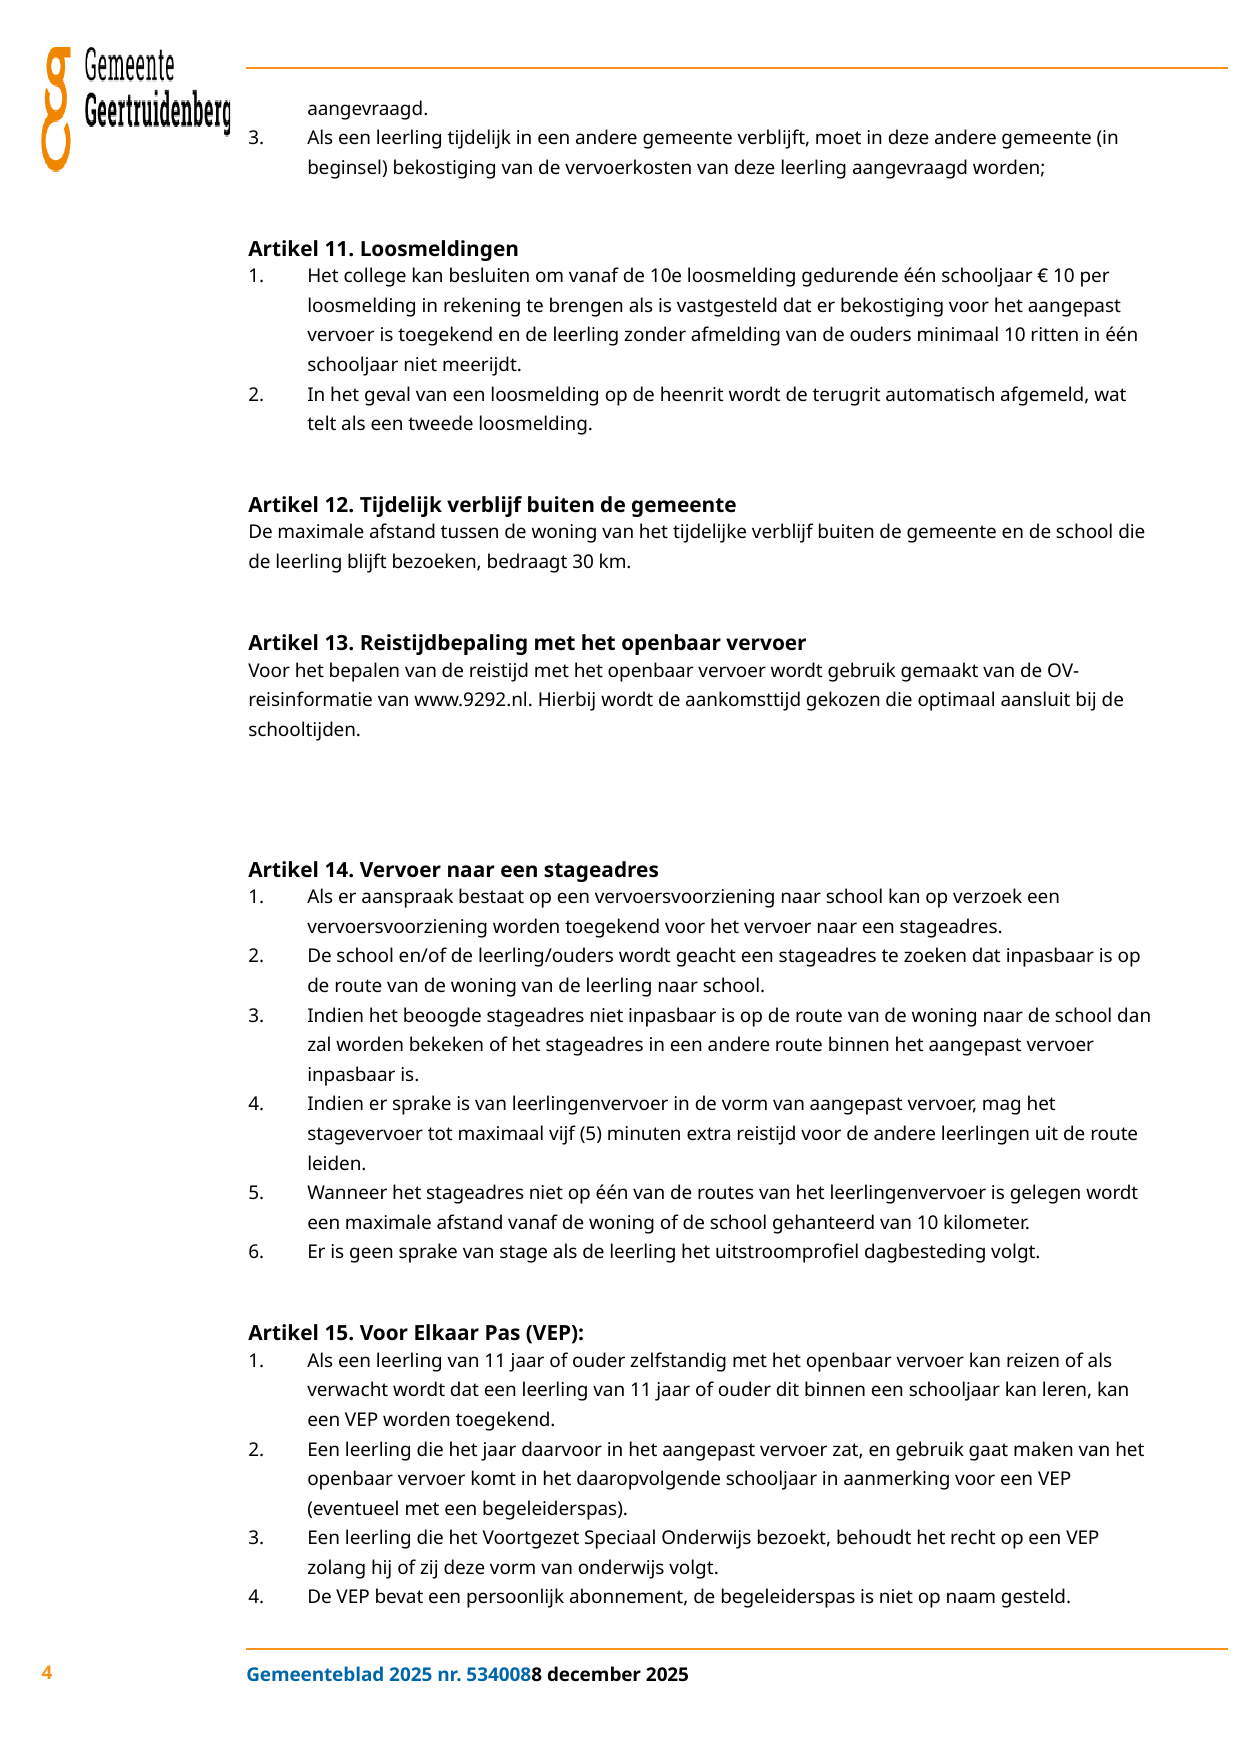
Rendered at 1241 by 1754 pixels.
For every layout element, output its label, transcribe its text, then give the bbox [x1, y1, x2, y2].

list De school en/of de leerling/ouders wordt geacht een stageadres te zoeken dat inpasbaar is op de route van de woning van de leerling naar school. [248, 943, 1152, 998]
text Artikel 15. Voor Elkaar Pas (VEP): [248, 1318, 1152, 1347]
text Artikel 12. Tijdelijk verblijf buiten de gemeente [248, 490, 1152, 519]
list aangevraagd. [248, 95, 1152, 121]
list In het geval van een loosmelding op de heenrit wordt de terugrit automatisch afgemeld, wat telt als een tweede loosmelding. [248, 381, 1152, 436]
list Wanneer het stageadres niet op één van de routes van het leerlingenvervoer is gelegen wordt een maximale afstand vanaf de woning of de school gehanteerd van 10 kilometer. [248, 1179, 1152, 1235]
list Als een leerling van 11 jaar of ouder zelfstandig met het openbaar vervoer kan reizen of als verwacht wordt dat een leerling van 11 jaar of ouder dit binnen een schooljaar kan leren, kan een VEP worden toegekend. [248, 1347, 1152, 1432]
list Als een leerling tijdelijk in een andere gemeente verblijft, moet in deze andere gemeente (in beginsel) bekostiging van de vervoerkosten van deze leerling aangevraagd worden; [248, 124, 1152, 180]
list Een leerling die het jaar daarvoor in het aangepast vervoer zat, en gebruik gaat maken van het openbaar vervoer komt in het daaropvolgende schooljaar in aanmerking voor een VEP (eventueel met een begeleiderspas). [248, 1436, 1152, 1521]
list De VEP bevat een persoonlijk abonnement, de begeleiderspas is niet op naam gesteld. [248, 1584, 1152, 1609]
list Als er aanspraak bestaat op een vervoersvoorziening naar school kan op verzoek een vervoersvoorziening worden toegekend voor het vervoer naar een stageadres. [248, 883, 1152, 939]
list Er is geen sprake van stage als de leerling het uitstroomprofiel dagbesteding volgt. [248, 1238, 1152, 1264]
list Een leerling die het Voortgezet Speciaal Onderwijs bezoekt, behoudt het recht op een VEP zolang hij of zij deze vorm van onderwijs volgt. [248, 1524, 1152, 1580]
text Artikel 11. Loosmeldingen [248, 234, 1152, 262]
list Het college kan besluiten om vanaf de 10e loosmelding gedurende één schooljaar € 10 per loosmelding in rekening te brengen als is vastgesteld dat er bekostiging voor het aangepast vervoer is toegekend en de leerling zonder afmelding van de ouders minimaal 10 ritten in één schooljaar niet meerijdt. [248, 262, 1152, 377]
text Artikel 13. Reistijdbepaling met het openbaar vervoer [248, 628, 1152, 657]
text Voor het bepalen van de reistijd met het openbaar vervoer wordt gebruik gemaakt van de OV-reisinformatie van www.9292.nl. Hierbij wordt de aankomsttijd gekozen die optimaal aansluit bij de schooltijden. [248, 657, 1152, 742]
text De maximale afstand tussen de woning van het tijdelijke verblijf buiten de gemeente en de school die de leerling blijft bezoeken, bedraagt 30 km. [248, 519, 1152, 574]
picture [41, 47, 231, 172]
list Indien het beoogde stageadres niet inpasbaar is op de route van de woning naar de school dan zal worden bekeken of het stageadres in een andere route binnen het aangepast vervoer inpasbaar is. [248, 1002, 1152, 1087]
list Indien er sprake is van leerlingenvervoer in de vorm van aangepast vervoer, mag het stagevervoer tot maximaal vijf (5) minuten extra reistijd voor de andere leerlingen uit de route leiden. [248, 1091, 1152, 1176]
text Artikel 14. Vervoer naar een stageadres [248, 855, 1152, 883]
